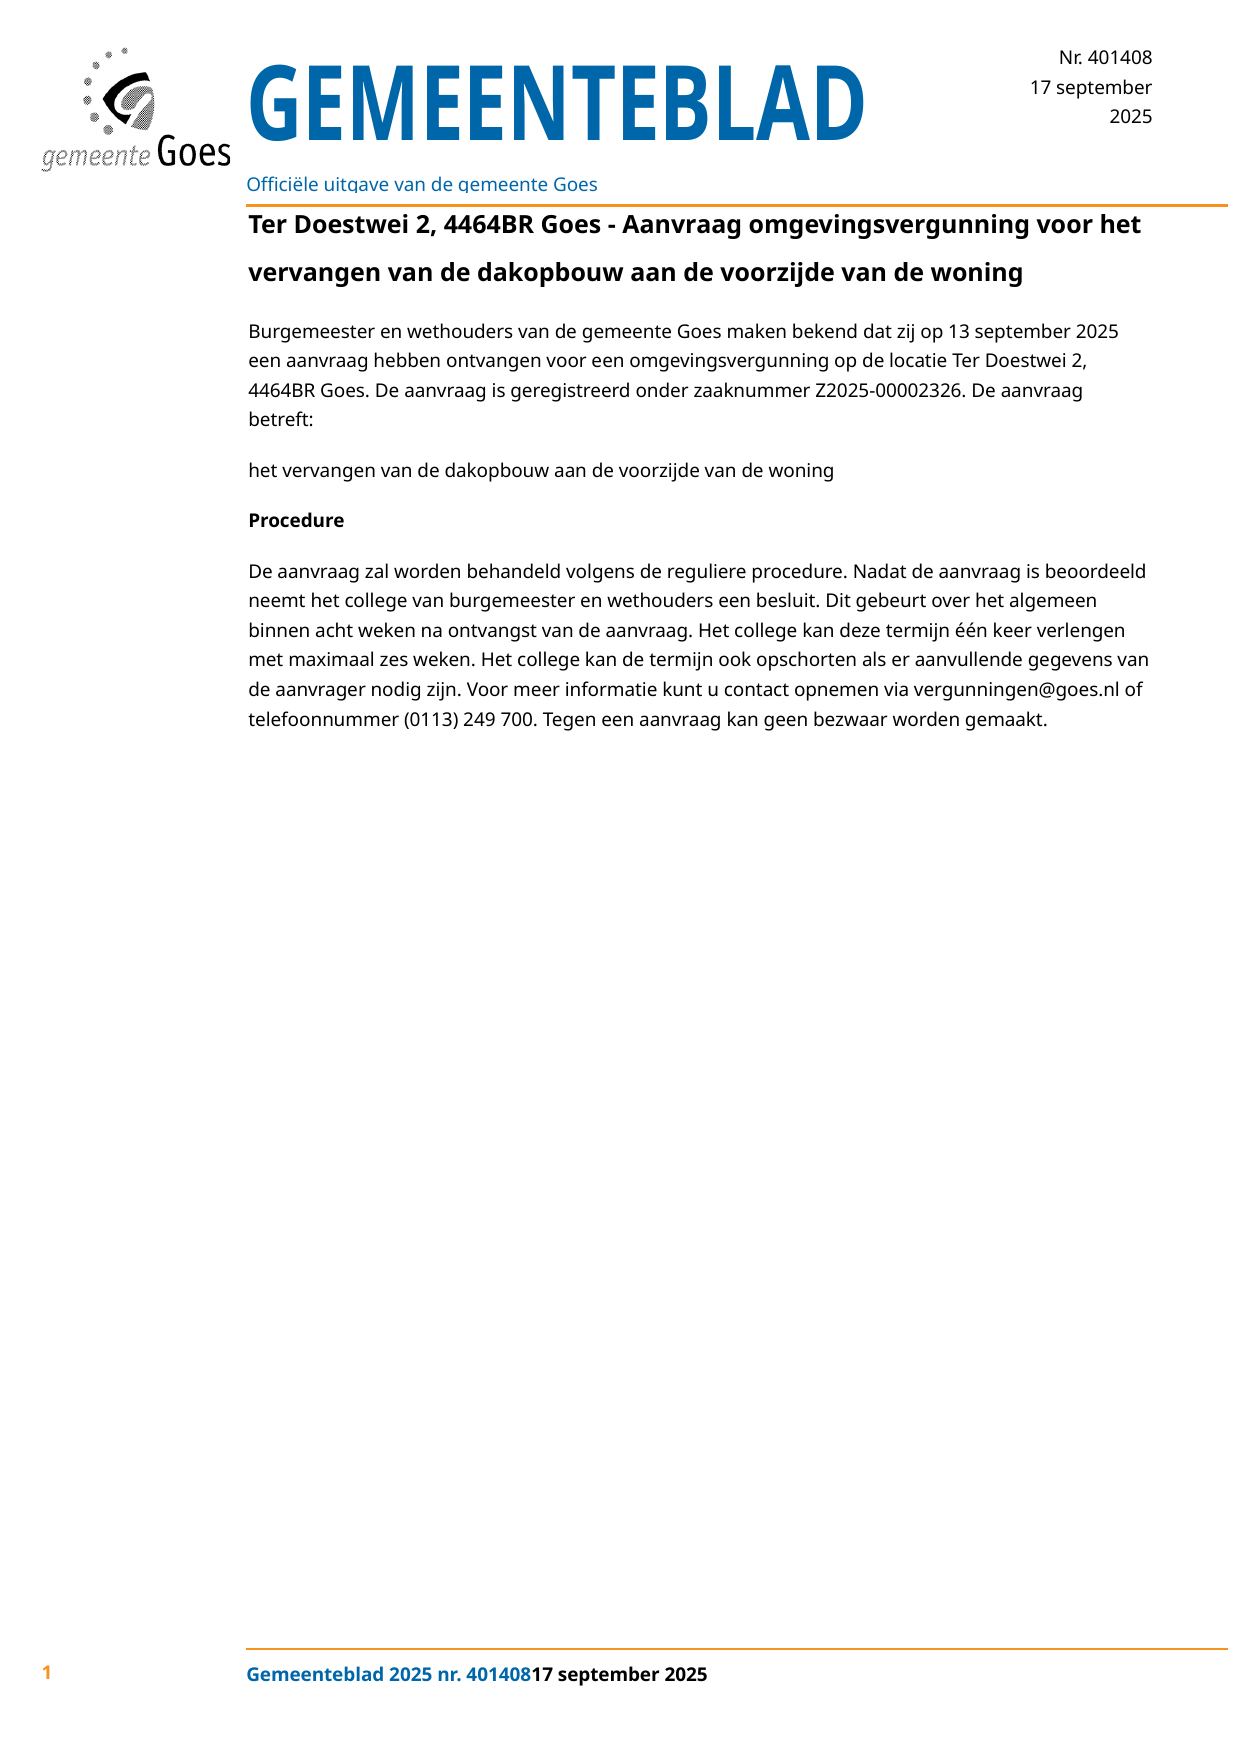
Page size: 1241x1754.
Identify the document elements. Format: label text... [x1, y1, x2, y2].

text Procedure [248, 507, 1152, 533]
text Burgemeester en wethouders van de gemeente Goes maken bekend dat zij op 13 september 2025 een aanvraag hebben ontvangen voor een omgevingsvergunning op de locatie Ter Doestwei 2, 4464BR Goes. De aanvraag is geregistreerd onder zaaknummer Z2025-00002326. De aanvraag betreft: [248, 318, 1152, 432]
text De aanvraag zal worden behandeld volgens de reguliere procedure. Nadat de aanvraag is beoordeeld neemt het college van burgemeester en wethouders een besluit. Dit gebeurt over het algemeen binnen acht weken na ontvangst van de aanvraag. Het college kan deze termijn één keer verlengen met maximaal zes weken. Het college kan de termijn ook opschorten als er aanvullende gegevens van de aanvrager nodig zijn. Voor meer informatie kunt u contact opnemen via vergunningen@goes.nl of telefoonnummer (0113) 249 700. Tegen een aanvraag kan geen bezwaar worden gemaakt. [248, 558, 1152, 732]
text het vervangen van de dakopbouw aan de voorzijde van de woning [248, 457, 1152, 483]
text Ter Doestwei 2, 4464BR Goes - Aanvraag omgevingsvergunning voor het vervangen van de dakopbouw aan de voorzijde van de woning [248, 207, 1152, 288]
picture [41, 47, 231, 172]
